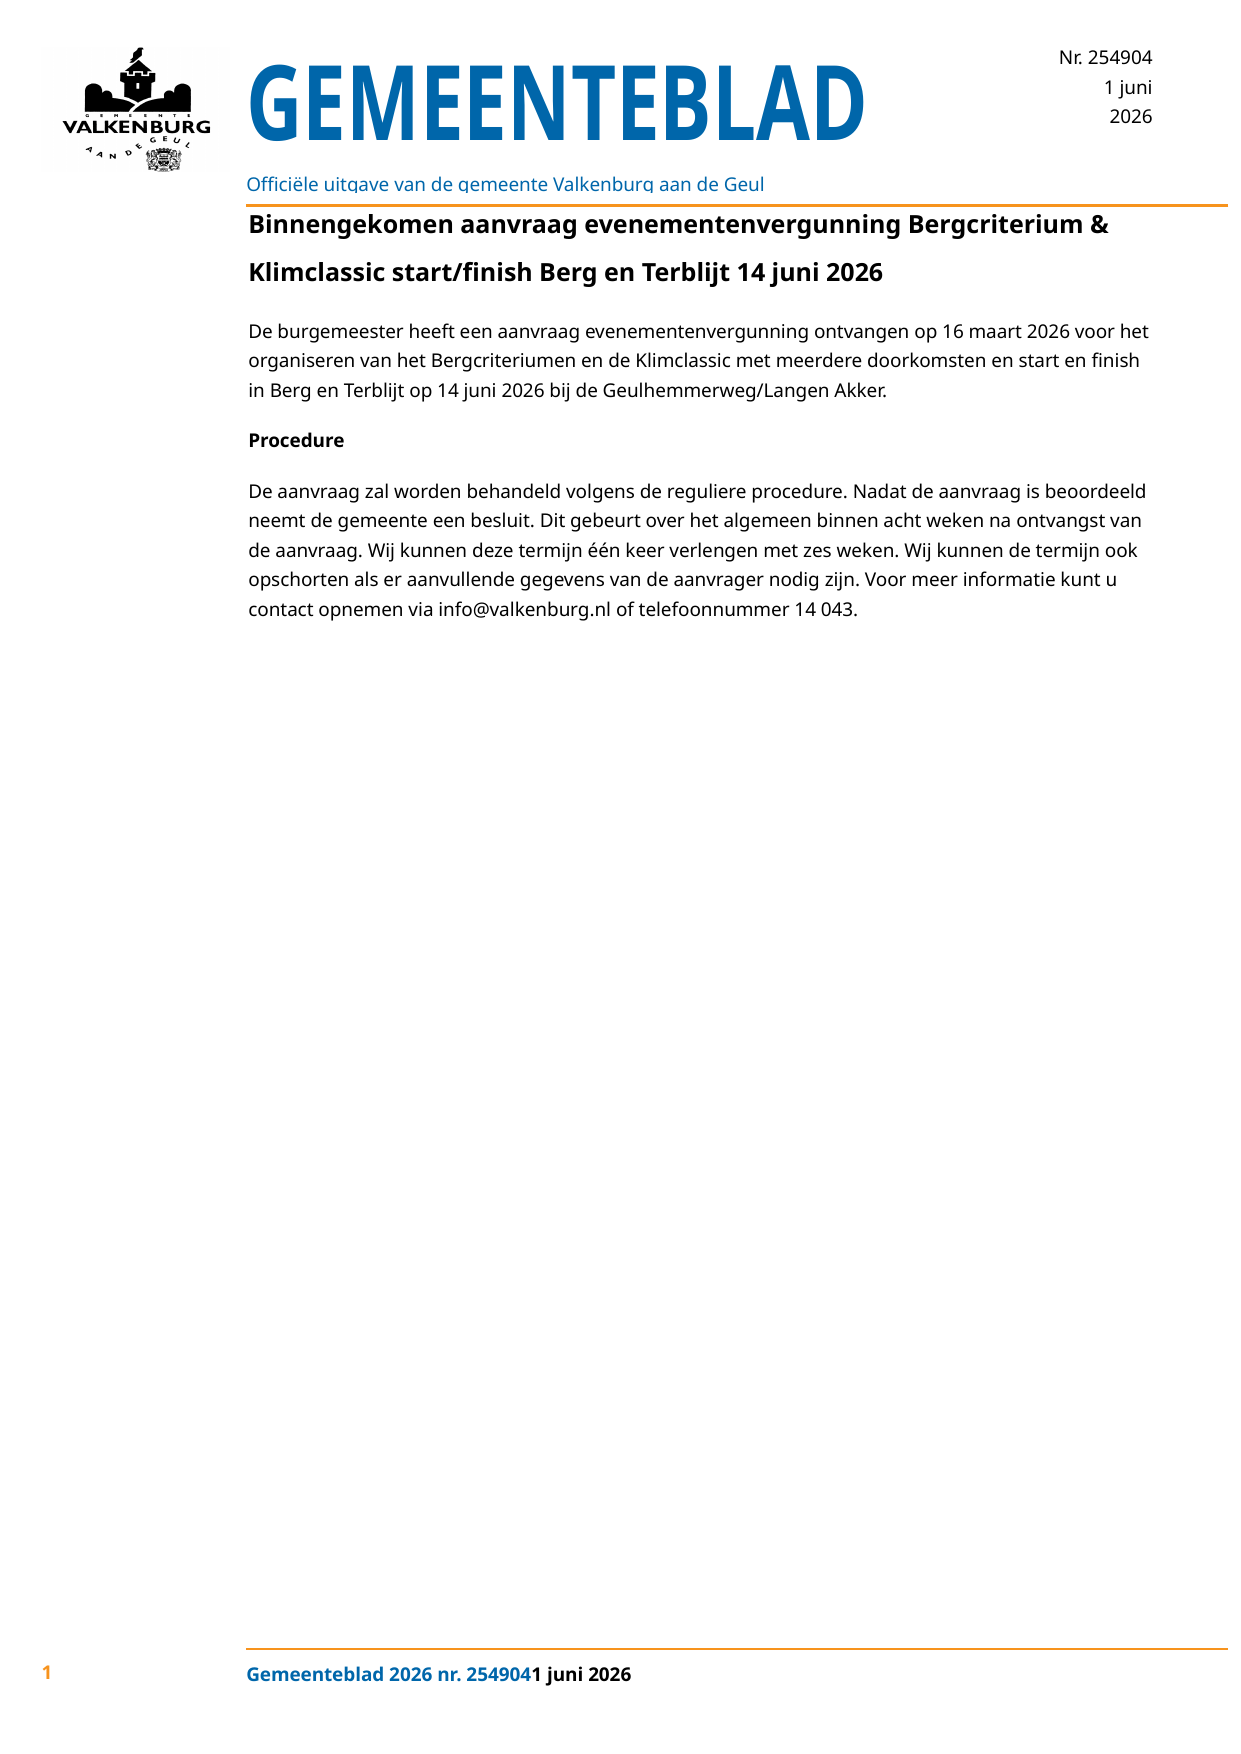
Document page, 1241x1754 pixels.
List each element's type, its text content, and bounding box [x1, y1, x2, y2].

text Procedure [248, 427, 1152, 453]
text Binnengekomen aanvraag evenementenvergunning Bergcriterium & Klimclassic start/finish Berg en Terblijt 14 juni 2026 [248, 207, 1152, 288]
picture [41, 47, 231, 172]
text De burgemeester heeft een aanvraag evenementenvergunning ontvangen op 16 maart 2026 voor het organiseren van het Bergcriteriumen en de Klimclassic met meerdere doorkomsten en start en finish in Berg en Terblijt op 14 juni 2026 bij de Geulhemmerweg/Langen Akker. [248, 318, 1152, 403]
text De aanvraag zal worden behandeld volgens de reguliere procedure. Nadat de aanvraag is beoordeeld neemt de gemeente een besluit. Dit gebeurt over het algemeen binnen acht weken na ontvangst van de aanvraag. Wij kunnen deze termijn één keer verlengen met zes weken. Wij kunnen de termijn ook opschorten als er aanvullende gegevens van de aanvrager nodig zijn. Voor meer informatie kunt u contact opnemen via info@valkenburg.nl of telefoonnummer 14 043. [248, 478, 1152, 622]
